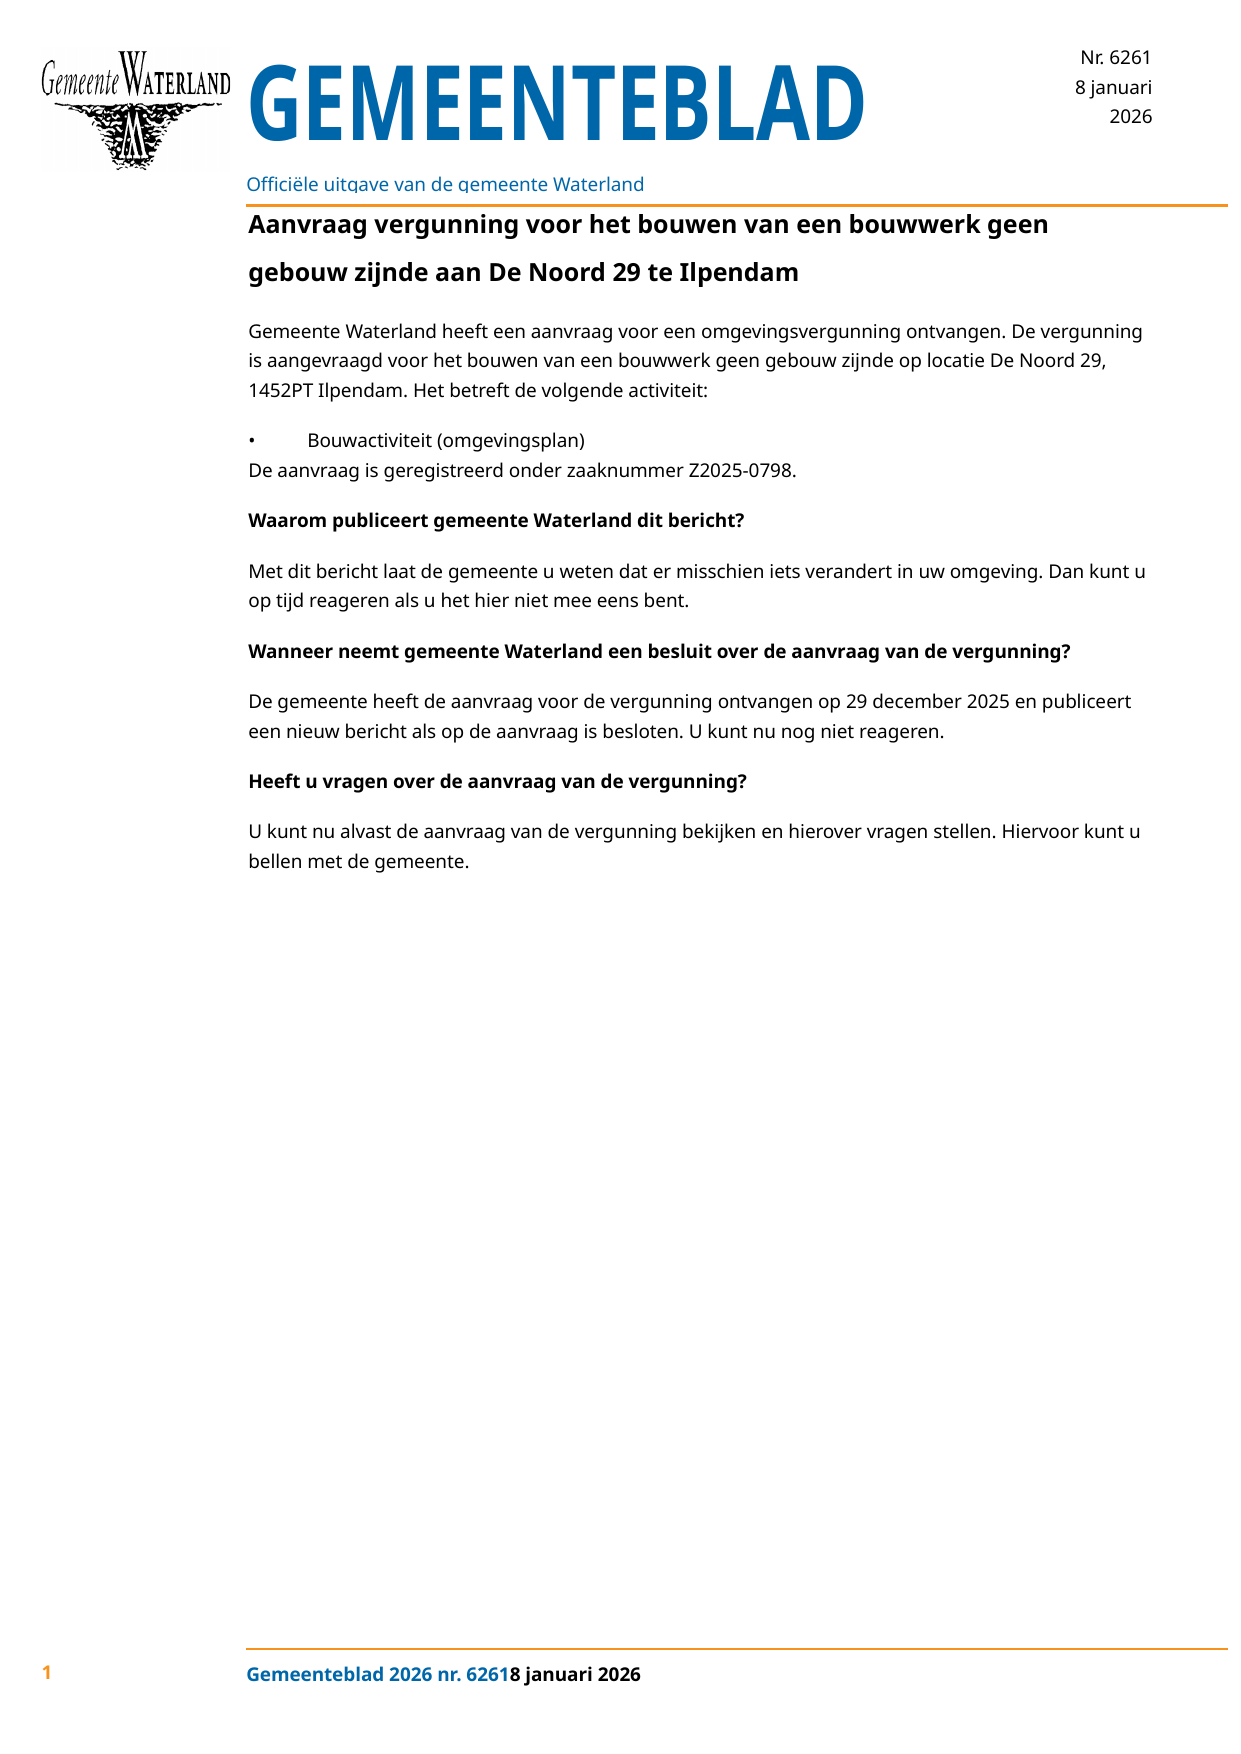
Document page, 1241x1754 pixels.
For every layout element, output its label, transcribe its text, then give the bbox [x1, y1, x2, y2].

text Aanvraag vergunning voor het bouwen van een bouwwerk geen gebouw zijnde aan De Noord 29 te Ilpendam [248, 207, 1152, 288]
text Waarom publiceert gemeente Waterland dit bericht? [248, 507, 1152, 533]
text De gemeente heeft de aanvraag voor de vergunning ontvangen op 29 december 2025 en publiceert een nieuw bericht als op de aanvraag is besloten. U kunt nu nog niet reageren. [248, 688, 1152, 744]
picture [41, 47, 231, 172]
text Wanneer neemt gemeente Waterland een besluit over de aanvraag van de vergunning? [248, 638, 1152, 664]
text U kunt nu alvast de aanvraag van de vergunning bekijken en hierover vragen stellen. Hiervoor kunt u bellen met de gemeente. [248, 819, 1152, 874]
text De aanvraag is geregistreerd onder zaaknummer Z2025-0798. [248, 457, 1152, 483]
text Heeft u vragen over de aanvraag van de vergunning? [248, 768, 1152, 794]
text Gemeente Waterland heeft een aanvraag voor een omgevingsvergunning ontvangen. De vergunning is aangevraagd voor het bouwen van een bouwwerk geen gebouw zijnde op locatie De Noord 29, 1452PT Ilpendam. Het betreft de volgende activiteit: [248, 318, 1152, 403]
text Met dit bericht laat de gemeente u weten dat er misschien iets verandert in uw omgeving. Dan kunt u op tijd reageren als u het hier niet mee eens bent. [248, 558, 1152, 613]
list Bouwactiviteit (omgevingsplan) [248, 427, 1152, 453]
